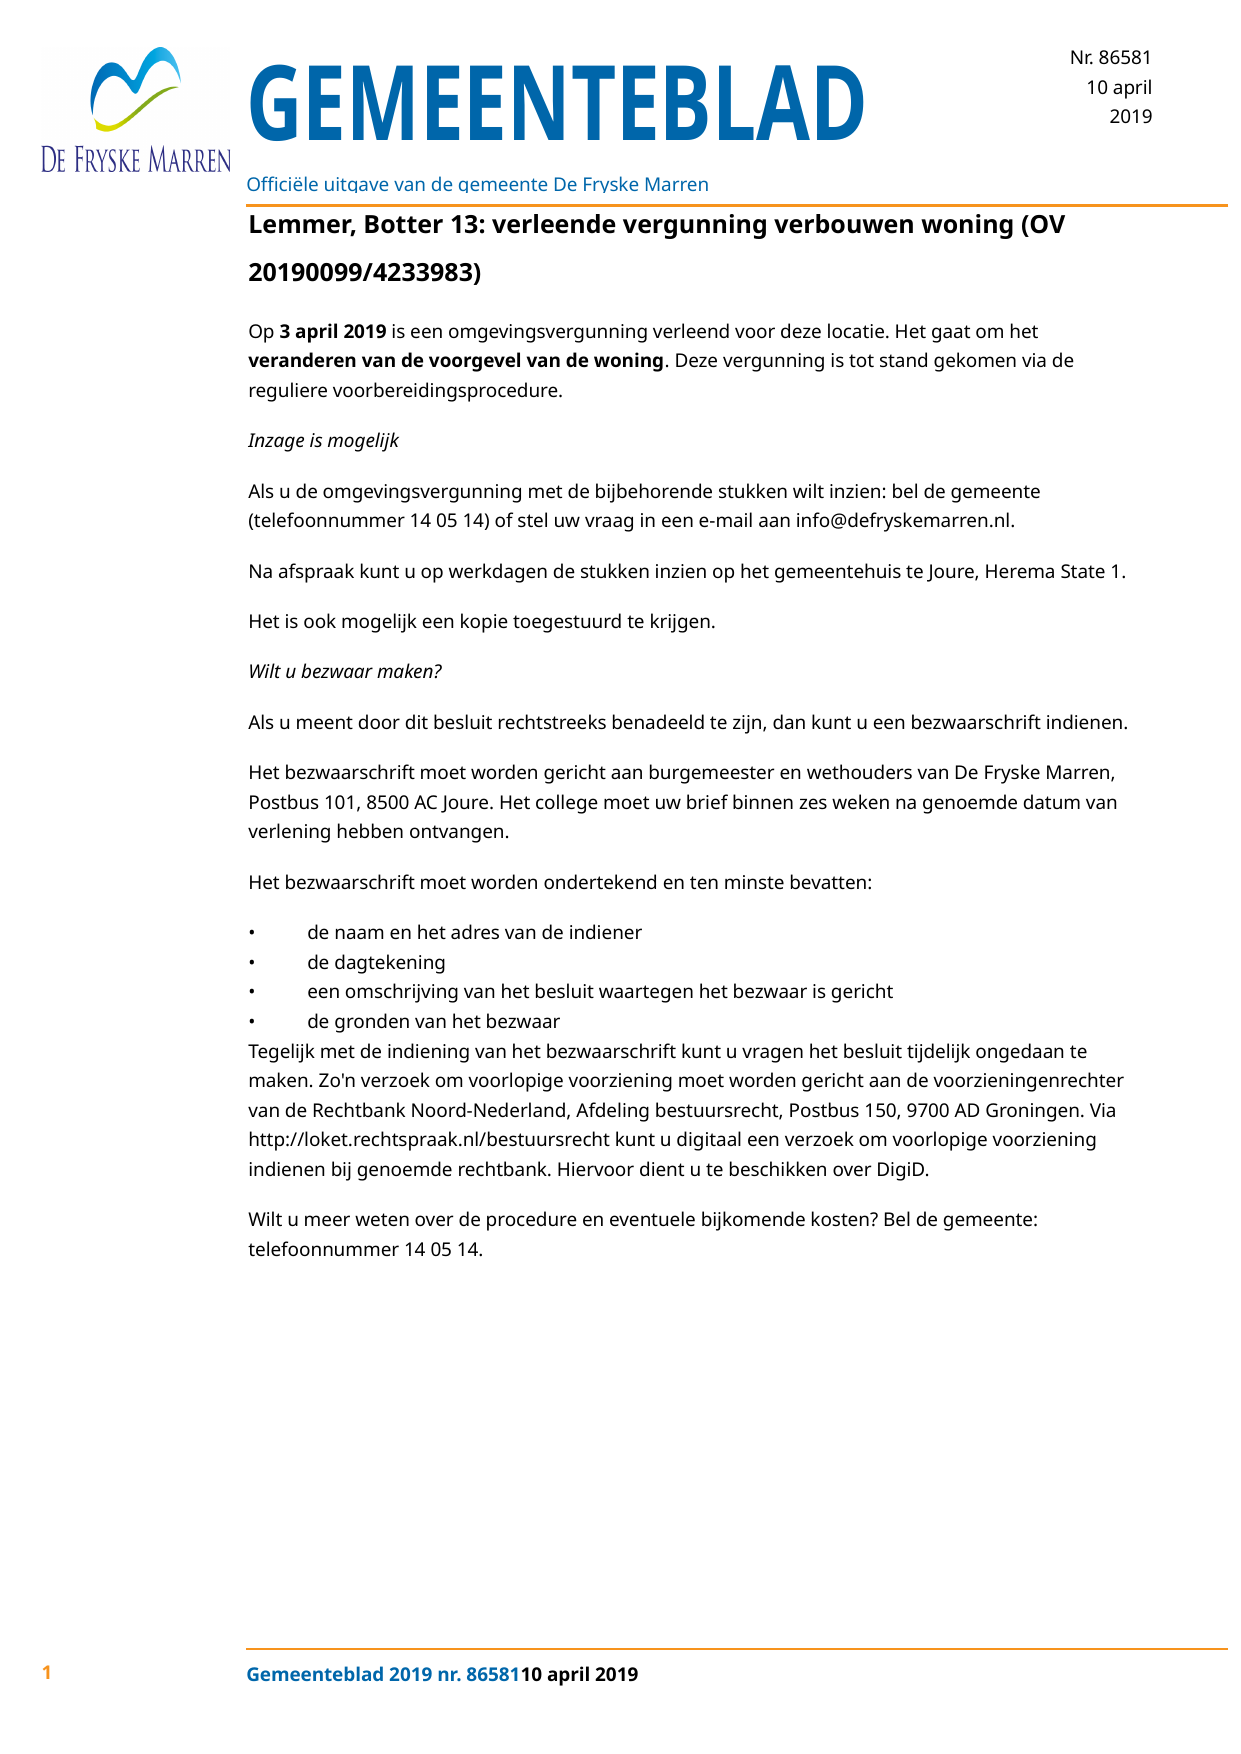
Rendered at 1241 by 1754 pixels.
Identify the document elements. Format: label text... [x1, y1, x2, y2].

text Als u meent door dit besluit rechtstreeks benadeeld te zijn, dan kunt u een bezwaarschrift indienen. [248, 709, 1152, 735]
text Op 3 april 2019 is een omgevingsvergunning verleend voor deze locatie. Het gaat om het veranderen van de voorgevel van de woning. Deze vergunning is tot stand gekomen via de reguliere voorbereidingsprocedure. [248, 318, 1152, 403]
text Het bezwaarschrift moet worden gericht aan burgemeester en wethouders van De Fryske Marren, Postbus 101, 8500 AC Joure. Het college moet uw brief binnen zes weken na genoemde datum van verlening hebben ontvangen. [248, 759, 1152, 844]
text Als u de omgevingsvergunning met de bijbehorende stukken wilt inzien: bel de gemeente (telefoonnummer 14 05 14) of stel uw vraag in een e-mail aan info@defryskemarren.nl. [248, 478, 1152, 533]
text Na afspraak kunt u op werkdagen de stukken inzien op het gemeentehuis te Joure, Herema State 1. [248, 558, 1152, 584]
text Wilt u bezwaar maken? [248, 659, 1152, 684]
picture [41, 47, 231, 172]
list de gronden van het bezwaar [248, 1008, 1152, 1034]
text Wilt u meer weten over de procedure en eventuele bijkomende kosten? Bel de gemeente: telefoonnummer 14 05 14. [248, 1207, 1152, 1262]
text Tegelijk met de indiening van het bezwaarschrift kunt u vragen het besluit tijdelijk ongedaan te maken. Zo'n verzoek om voorlopige voorziening moet worden gericht aan de voorzieningenrechter van de Rechtbank Noord-Nederland, Afdeling bestuursrecht, Postbus 150, 9700 AD Groningen. Via http://loket.rechtspraak.nl/bestuursrecht kunt u digitaal een verzoek om voorlopige voorziening indienen bij genoemde rechtbank. Hiervoor dient u te beschikken over DigiD. [248, 1038, 1152, 1182]
text Inzage is mogelijk [248, 427, 1152, 453]
list de dagtekening [248, 949, 1152, 975]
list de naam en het adres van de indiener [248, 919, 1152, 945]
list een omschrijving van het besluit waartegen het bezwaar is gericht [248, 979, 1152, 1004]
text Lemmer, Botter 13: verleende vergunning verbouwen woning (OV 20190099/4233983) [248, 207, 1152, 288]
text Het bezwaarschrift moet worden ondertekend en ten minste bevatten: [248, 869, 1152, 895]
text Het is ook mogelijk een kopie toegestuurd te krijgen. [248, 608, 1152, 634]
